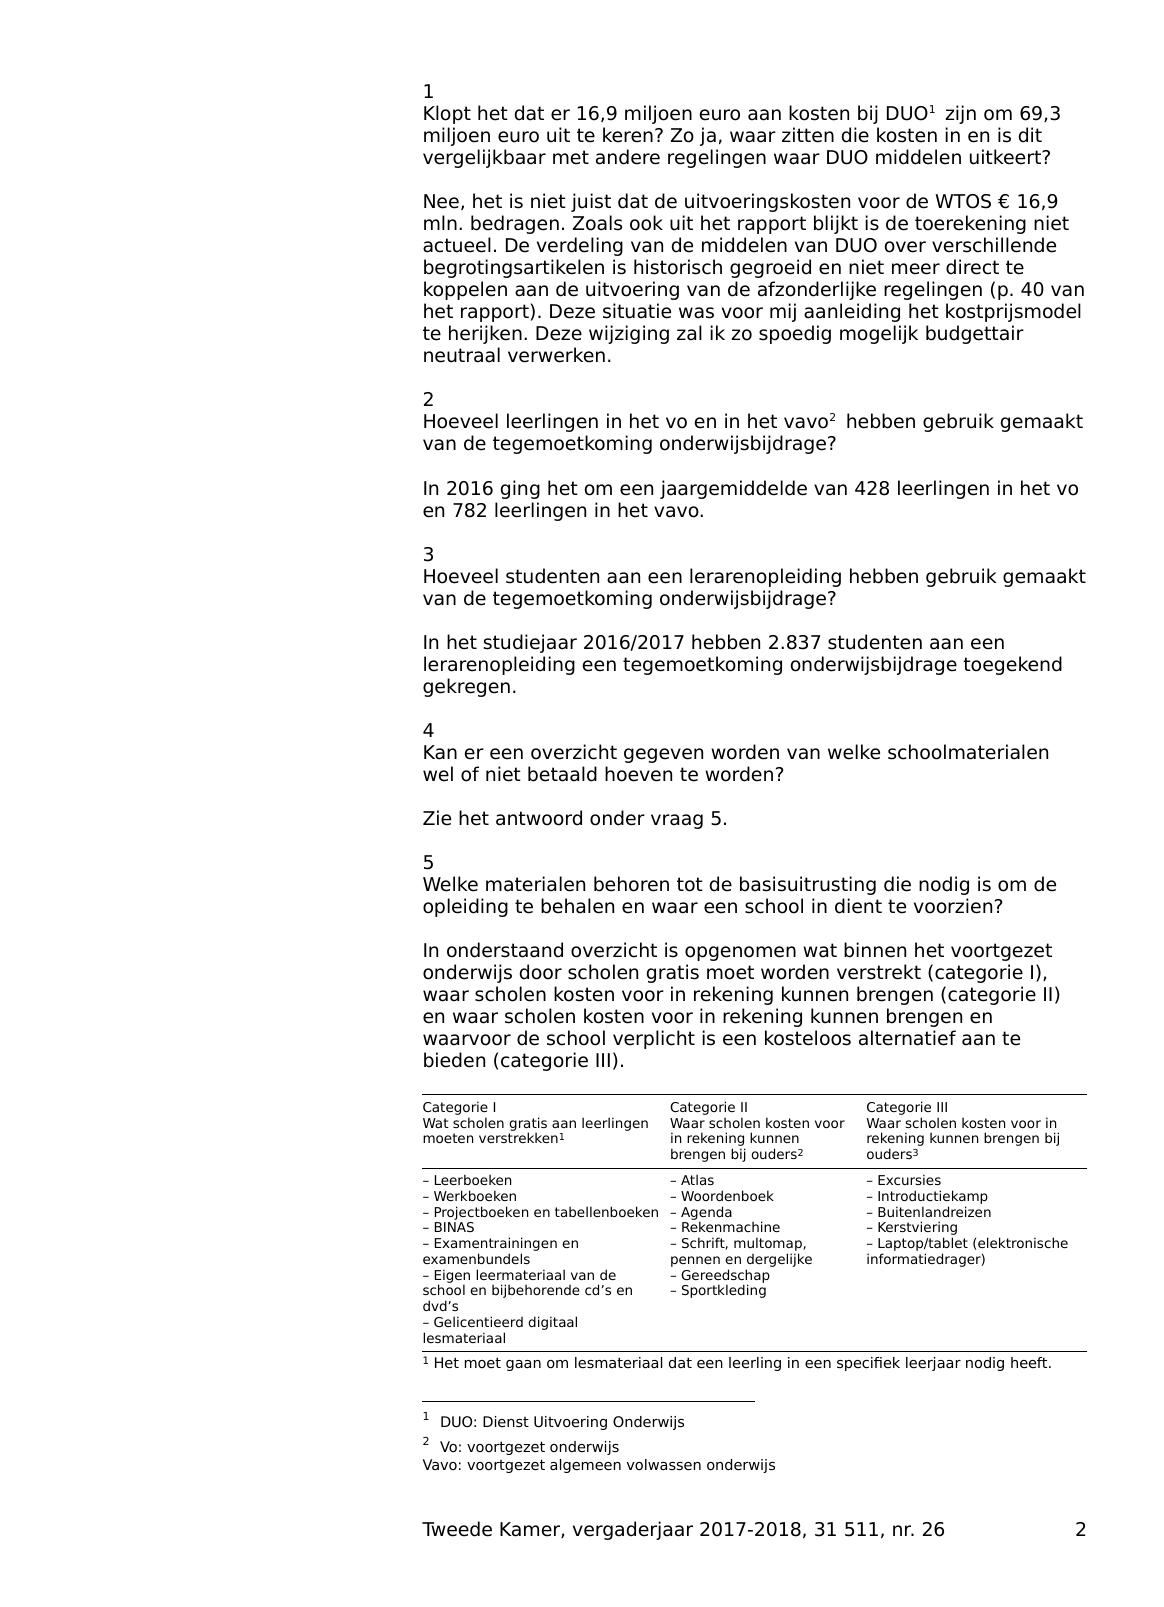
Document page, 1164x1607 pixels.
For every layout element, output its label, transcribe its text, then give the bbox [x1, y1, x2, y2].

text Vo: voortgezet onderwijs [422, 1435, 1087, 1457]
table_cell 1 Het moet gaan om lesmateriaal dat een leerling in een specifiek leerjaar nodig heeft. [422, 1352, 1087, 1372]
table_cell – Excursies – Introductiekamp – Buitenlandreizen – Kerstviering – Laptop/tablet (elektronische informatiedrager) [860, 1169, 1087, 1351]
text 3 [422, 544, 1087, 566]
text Vavo: voortgezet algemeen volwassen onderwijs [422, 1457, 1087, 1474]
text 2 [422, 389, 1087, 411]
table_header Categorie III Waar scholen kosten voor in rekening kunnen brengen bij ouders3 [860, 1095, 1087, 1167]
text Welke materialen behoren tot de basisuitrusting die nodig is om de opleiding te behalen en waar een school in dient te voorzien? [422, 874, 1087, 918]
text Klopt het dat er 16,9 miljoen euro aan kosten bij DUO zijn om 69,3 miljoen euro uit te keren? Zo ja, waar zitten die kosten in en is dit vergelijkbaar met andere regelingen waar DUO middelen uitkeert? [422, 103, 1087, 169]
text 4 [422, 720, 1087, 742]
text In onderstaand overzicht is opgenomen wat binnen het voortgezet onderwijs door scholen gratis moet worden verstrekt (categorie I), waar scholen kosten voor in rekening kunnen brengen (categorie II) en waar scholen kosten voor in rekening kunnen brengen en waarvoor de school verplicht is een kosteloos alternatief aan te bieden (categorie III). [422, 940, 1087, 1072]
text In het studiejaar 2016/2017 hebben 2.837 studenten aan een lerarenopleiding een tegemoetkoming onderwijsbijdrage toegekend gekregen. [422, 632, 1087, 698]
text Nee, het is niet juist dat de uitvoeringskosten voor de WTOS € 16,9 mln. bedragen. Zoals ook uit het rapport blijkt is de toerekening niet actueel. De verdeling van de middelen van DUO over verschillende begrotingsartikelen is historisch gegroeid en niet meer direct te koppelen aan de uitvoering van de afzonderlijke regelingen (p. 40 van het rapport). Deze situatie was voor mij aanleiding het kostprijsmodel te herijken. Deze wijziging zal ik zo spoedig mogelijk budgettair neutraal verwerken. [422, 191, 1087, 367]
text Zie het antwoord onder vraag 5. [422, 808, 1087, 830]
text In 2016 ging het om een jaargemiddelde van 428 leerlingen in het vo en 782 leerlingen in het vavo. [422, 477, 1087, 521]
text 5 [422, 852, 1087, 874]
table_cell – Atlas – Woordenboek – Agenda – Rekenmachine – Schrift, multomap, pennen en dergelijke – Gereedschap – Sportkleding [664, 1169, 860, 1351]
text Hoeveel studenten aan een lerarenopleiding hebben gebruik gemaakt van de tegemoetkoming onderwijsbijdrage? [422, 566, 1087, 609]
text Hoeveel leerlingen in het vo en in het vavo hebben gebruik gemaakt van de tegemoetkoming onderwijsbijdrage? [422, 411, 1087, 455]
text 1 [422, 81, 1087, 103]
table_cell – Leerboeken – Werkboeken – Projectboeken en tabellenboeken – BINAS – Examentrainingen en examenbundels – Eigen leermateriaal van de school en bijbehorende cd’s en dvd’s – Gelicentieerd digitaal lesmateriaal [422, 1169, 664, 1351]
table_header Categorie II Waar scholen kosten voor in rekening kunnen brengen bij ouders2 [664, 1095, 860, 1167]
text DUO: Dienst Uitvoering Onderwijs [422, 1410, 1087, 1432]
table_header Categorie I Wat scholen gratis aan leerlingen moeten verstrekken1 [422, 1095, 664, 1167]
text Kan er een overzicht gegeven worden van welke schoolmaterialen wel of niet betaald hoeven te worden? [422, 742, 1087, 786]
